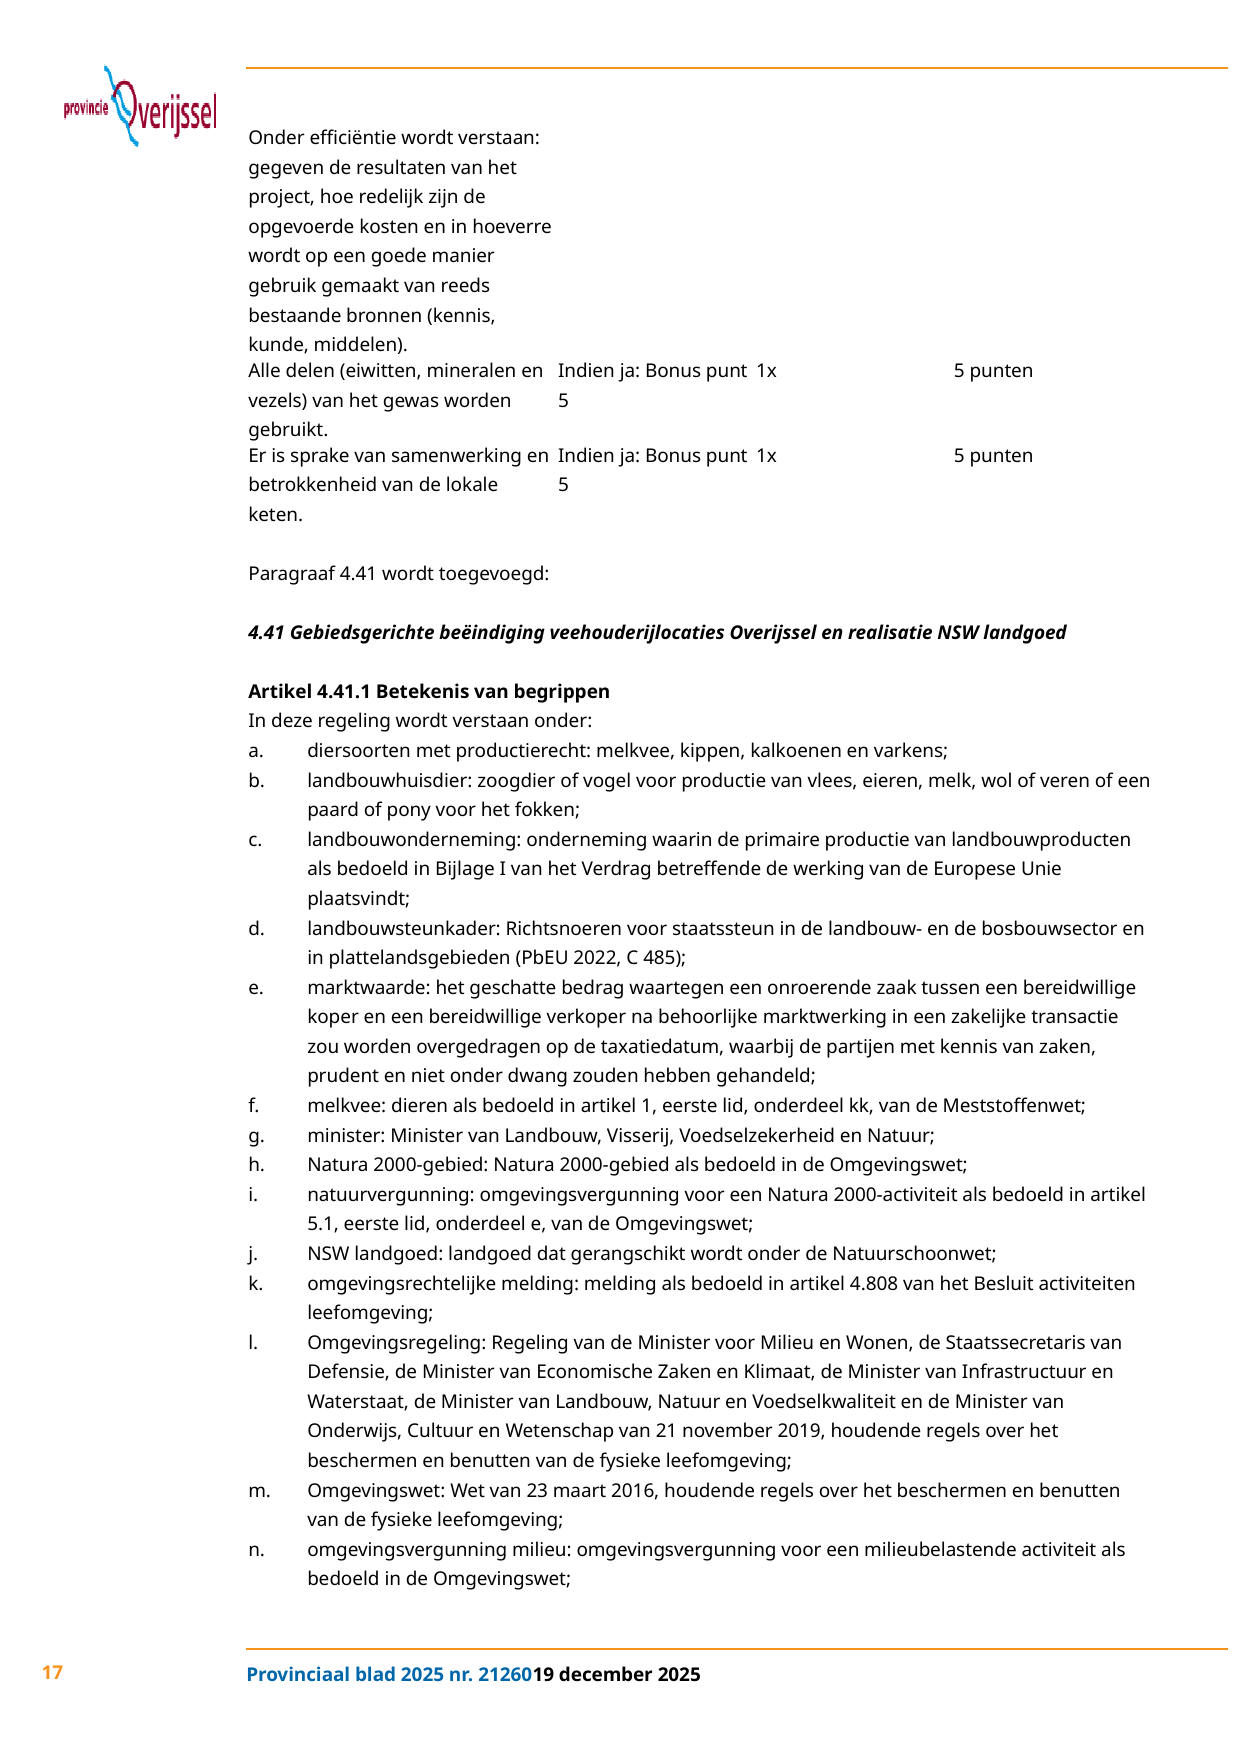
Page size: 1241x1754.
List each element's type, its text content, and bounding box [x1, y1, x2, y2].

text Paragraaf 4.41 wordt toegevoegd: [248, 560, 1152, 586]
list landbouwonderneming: onderneming waarin de primaire productie van landbouwproducten als bedoeld in Bijlage I van het Verdrag betreffende de werking van de Europese Unie plaatsvindt; [248, 826, 1152, 911]
list marktwaarde: het geschatte bedrag waartegen een onroerende zaak tussen een bereidwillige koper en een bereidwillige verkoper na behoorlijke marktwerking in een zakelijke transactie zou worden overgedragen op de taxatiedatum, waarbij de partijen met kennis van zaken, prudent en niet onder dwang zouden hebben gehandeld; [248, 974, 1152, 1088]
list landbouwsteunkader: Richtsnoeren voor staatssteun in de landbouw- en de bosbouwsector en in plattelandsgebieden (PbEU 2022, C 485); [248, 915, 1152, 970]
list Omgevingsregeling: Regeling van de Minister voor Milieu en Wonen, de Staatssecretaris van Defensie, de Minister van Economische Zaken en Klimaat, de Minister van Infrastructuur en Waterstaat, de Minister van Landbouw, Natuur en Voedselkwaliteit en de Minister van Onderwijs, Cultuur en Wetenschap van 21 november 2019, houdende regels over het beschermen en benutten van de fysieke leefomgeving; [248, 1329, 1152, 1473]
list NSW landgoed: landgoed dat gerangschikt wordt onder de Natuurschoonwet; [248, 1240, 1152, 1266]
list omgevingsvergunning milieu: omgevingsvergunning voor een milieubelastende activiteit als bedoeld in de Omgevingswet; [248, 1536, 1152, 1591]
picture [41, 47, 231, 172]
list landbouwhuisdier: zoogdier of vogel voor productie van vlees, eieren, melk, wol of veren of een paard of pony voor het fokken; [248, 767, 1152, 822]
list Natura 2000-gebied: Natura 2000-gebied als bedoeld in de Omgevingswet; [248, 1151, 1152, 1177]
text In deze regeling wordt verstaan onder: [248, 708, 1152, 733]
list minister: Minister van Landbouw, Visserij, Voedselzekerheid en Natuur; [248, 1122, 1152, 1148]
list melkvee: dieren als bedoeld in artikel 1, eerste lid, onderdeel kk, van de Meststoffenwet; [248, 1092, 1152, 1118]
table_cell [756, 95, 954, 357]
list natuurvergunning: omgevingsvergunning voor een Natura 2000-activiteit als bedoeld in artikel 5.1, eerste lid, onderdeel e, van de Omgevingswet; [248, 1181, 1152, 1236]
table_cell [558, 95, 756, 357]
table_cell Onder efficiëntie wordt verstaan: gegeven de resultaten van het project, hoe redelijk zijn de opgevoerde kosten en in hoeverre wordt op een goede manier gebruik gemaakt van reeds bestaande bronnen (kennis, kunde, middelen). [248, 95, 558, 357]
text 4.41 Gebiedsgerichte beëindiging veehouderijlocaties Overijssel en realisatie NSW landgoed [248, 619, 1152, 645]
list Omgevingswet: Wet van 23 maart 2016, houdende regels over het beschermen en benutten van de fysieke leefomgeving; [248, 1477, 1152, 1532]
list omgevingsrechtelijke melding: melding als bedoeld in artikel 4.808 van het Besluit activiteiten leefomgeving; [248, 1270, 1152, 1325]
table_cell 5 punten [954, 442, 1152, 527]
table_cell 1x [756, 442, 954, 527]
table_cell [954, 95, 1152, 357]
table_cell Alle delen (eiwitten, mineralen en vezels) van het gewas worden gebruikt. [248, 357, 558, 442]
list diersoorten met productierecht: melkvee, kippen, kalkoenen en varkens; [248, 737, 1152, 763]
text Artikel 4.41.1 Betekenis van begrippen [248, 678, 1152, 704]
table_cell 5 punten [954, 357, 1152, 442]
table_cell Indien ja: Bonus punt 5 [558, 442, 756, 527]
table_cell 1x [756, 357, 954, 442]
table_cell Er is sprake van samenwerking en betrokkenheid van de lokale keten. [248, 442, 558, 527]
table_cell Indien ja: Bonus punt 5 [558, 357, 756, 442]
